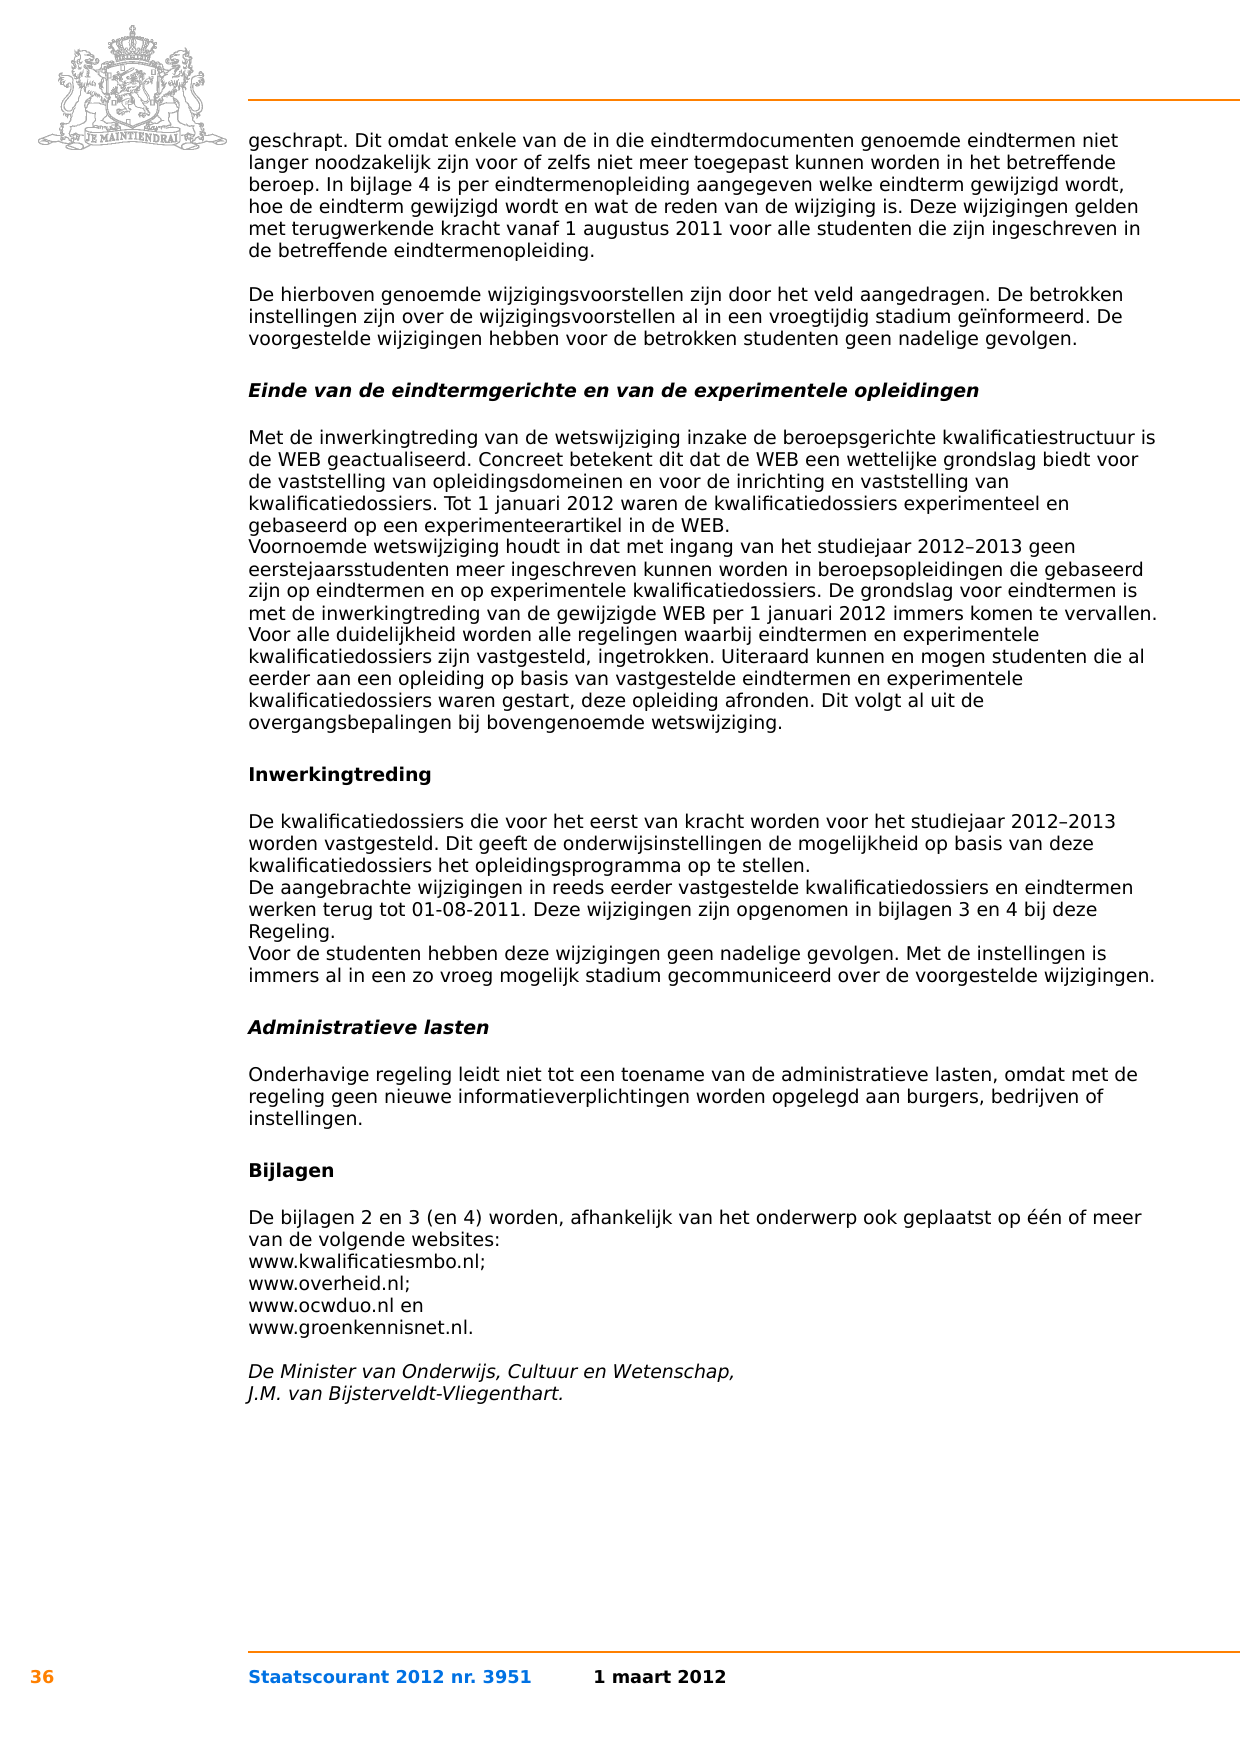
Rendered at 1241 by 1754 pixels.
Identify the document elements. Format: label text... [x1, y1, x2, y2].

text De bijlagen 2 en 3 (en 4) worden, afhankelijk van het onderwerp ook geplaatst op één of meer van de volgende websites: [248, 1207, 1163, 1251]
text De kwalificatiedossiers die voor het eerst van kracht worden voor het studiejaar 2012–2013 worden vastgesteld. Dit geeft de onderwijsinstellingen de mogelijkheid op basis van deze kwalificatiedossiers het opleidingsprogramma op te stellen. [248, 811, 1163, 877]
text www.groenkennisnet.nl. [248, 1317, 1163, 1339]
text www.kwalificatiesmbo.nl; [248, 1251, 1163, 1273]
text De Minister van Onderwijs, Cultuur en Wetenschap, J.M. van Bijsterveldt-Vliegenthart. [248, 1361, 1163, 1405]
text Onderhavige regeling leidt niet tot een toename van de administratieve lasten, omdat met de regeling geen nieuwe informatieverplichtingen worden opgelegd aan burgers, bedrijven of instellingen. [248, 1064, 1163, 1130]
text Voor alle duidelijkheid worden alle regelingen waarbij eindtermen en experimentele kwalificatiedossiers zijn vastgesteld, ingetrokken. Uiteraard kunnen en mogen studenten die al eerder aan een opleiding op basis van vastgestelde eindtermen en experimentele kwalificatiedossiers waren gestart, deze opleiding afronden. Dit volgt al uit de overgangsbepalingen bij bovengenoemde wetswijziging. [248, 624, 1163, 734]
subtitle Einde van de eindtermgerichte en van de experimentele opleidingen [248, 379, 1163, 402]
text geschrapt. Dit omdat enkele van de in die eindtermdocumenten genoemde eindtermen niet langer noodzakelijk zijn voor of zelfs niet meer toegepast kunnen worden in het betreffende beroep. In bijlage 4 is per eindtermenopleiding aangegeven welke eindterm gewijzigd wordt, hoe de eindterm gewijzigd wordt en wat de reden van de wijziging is. Deze wijzigingen gelden met terugwerkende kracht vanaf 1 augustus 2011 voor alle studenten die zijn ingeschreven in de betreffende eindtermenopleiding. [248, 130, 1163, 262]
text www.ocwduo.nl en [248, 1295, 1163, 1317]
text De hierboven genoemde wijzigingsvoorstellen zijn door het veld aangedragen. De betrokken instellingen zijn over de wijzigingsvoorstellen al in een vroegtijdig stadium geïnformeerd. De voorgestelde wijzigingen hebben voor de betrokken studenten geen nadelige gevolgen. [248, 284, 1163, 349]
subtitle Inwerkingtreding [248, 764, 1163, 786]
text www.overheid.nl; [248, 1273, 1163, 1295]
text Voornoemde wetswijziging houdt in dat met ingang van het studiejaar 2012–2013 geen eerstejaarsstudenten meer ingeschreven kunnen worden in beroepsopleidingen die gebaseerd zijn op eindtermen en op experimentele kwalificatiedossiers. De grondslag voor eindtermen is met de inwerkingtreding van de gewijzigde WEB per 1 januari 2012 immers komen te vervallen. [248, 536, 1163, 624]
subtitle Administratieve lasten [248, 1017, 1163, 1039]
picture [38, 25, 227, 150]
text Met de inwerkingtreding van de wetswijziging inzake de beroepsgerichte kwalificatiestructuur is de WEB geactualiseerd. Concreet betekent dit dat de WEB een wettelijke grondslag biedt voor de vaststelling van opleidingsdomeinen en voor de inrichting en vaststelling van kwalificatiedossiers. Tot 1 januari 2012 waren de kwalificatiedossiers experimenteel en gebaseerd op een experimenteerartikel in de WEB. [248, 427, 1163, 536]
text De aangebrachte wijzigingen in reeds eerder vastgestelde kwalificatiedossiers en eindtermen werken terug tot 01-08-2011. Deze wijzigingen zijn opgenomen in bijlagen 3 en 4 bij deze Regeling. [248, 877, 1163, 943]
subtitle Bijlagen [248, 1160, 1163, 1182]
text Voor de studenten hebben deze wijzigingen geen nadelige gevolgen. Met de instellingen is immers al in een zo vroeg mogelijk stadium gecommuniceerd over de voorgestelde wijzigingen. [248, 943, 1163, 987]
